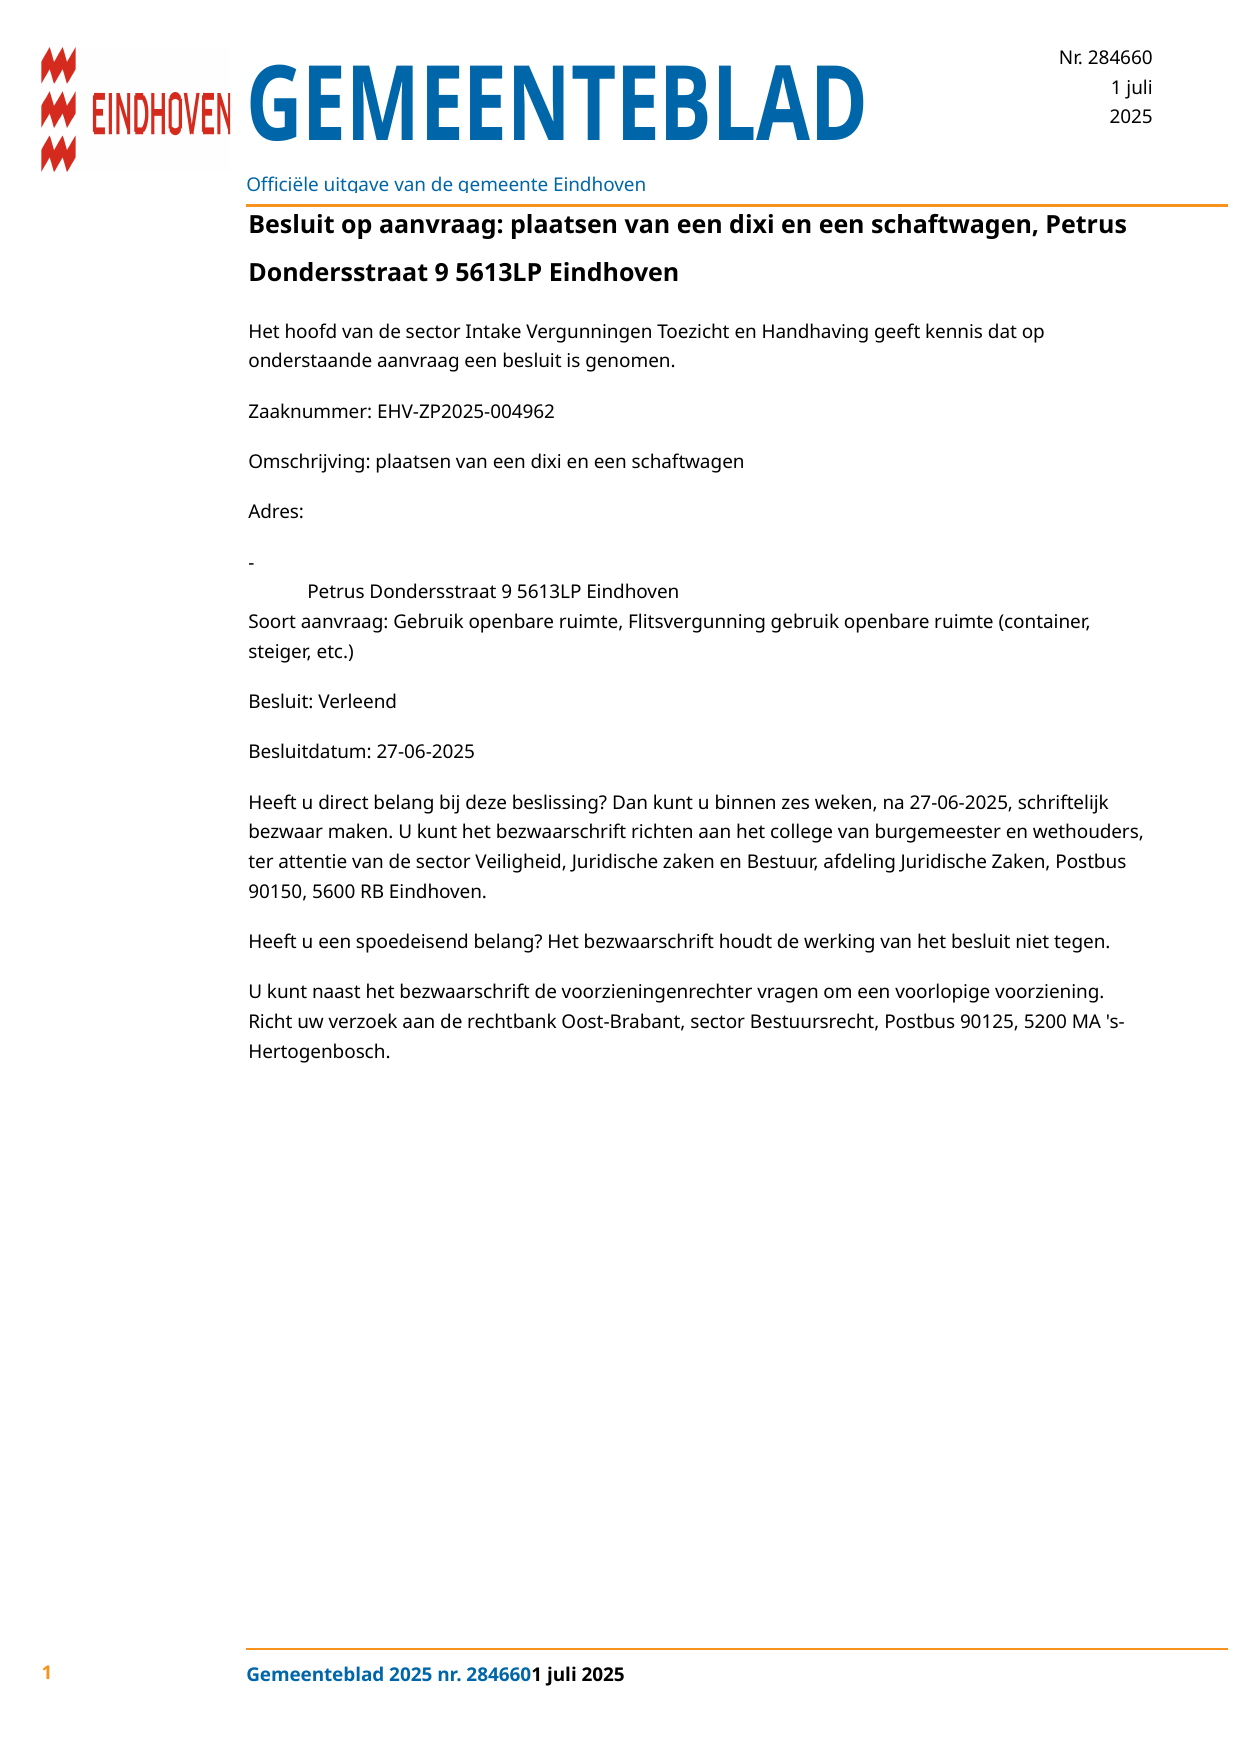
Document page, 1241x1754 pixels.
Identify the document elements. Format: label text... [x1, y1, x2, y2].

text Omschrijving: plaatsen van een dixi en een schaftwagen [248, 448, 1152, 474]
text Het hoofd van de sector Intake Vergunningen Toezicht en Handhaving geeft kennis dat op onderstaande aanvraag een besluit is genomen. [248, 318, 1152, 373]
text Besluit: Verleend [248, 688, 1152, 714]
text Besluit op aanvraag: plaatsen van een dixi en een schaftwagen, Petrus Dondersstraat 9 5613LP Eindhoven [248, 207, 1152, 288]
list Petrus Dondersstraat 9 5613LP Eindhoven [248, 579, 1152, 604]
text Besluitdatum: 27-06-2025 [248, 739, 1152, 764]
text Heeft u direct belang bij deze beslissing? Dan kunt u binnen zes weken, na 27-06-2025, schriftelijk bezwaar maken. U kunt het bezwaarschrift richten aan het college van burgemeester en wethouders, ter attentie van de sector Veiligheid, Juridische zaken en Bestuur, afdeling Juridische Zaken, Postbus 90150, 5600 RB Eindhoven. [248, 789, 1152, 904]
text Heeft u een spoedeisend belang? Het bezwaarschrift houdt de werking van het besluit niet tegen. [248, 928, 1152, 954]
text Adres: [248, 499, 1152, 524]
picture [41, 47, 231, 172]
text Zaaknummer: EHV-ZP2025-004962 [248, 398, 1152, 424]
text U kunt naast het bezwaarschrift de voorzieningenrechter vragen om een voorlopige voorziening. Richt uw verzoek aan de rechtbank Oost-Brabant, sector Bestuursrecht, Postbus 90125, 5200 MA 's-Hertogenbosch. [248, 979, 1152, 1064]
text Soort aanvraag: Gebruik openbare ruimte, Flitsvergunning gebruik openbare ruimte (container, steiger, etc.) [248, 608, 1152, 664]
